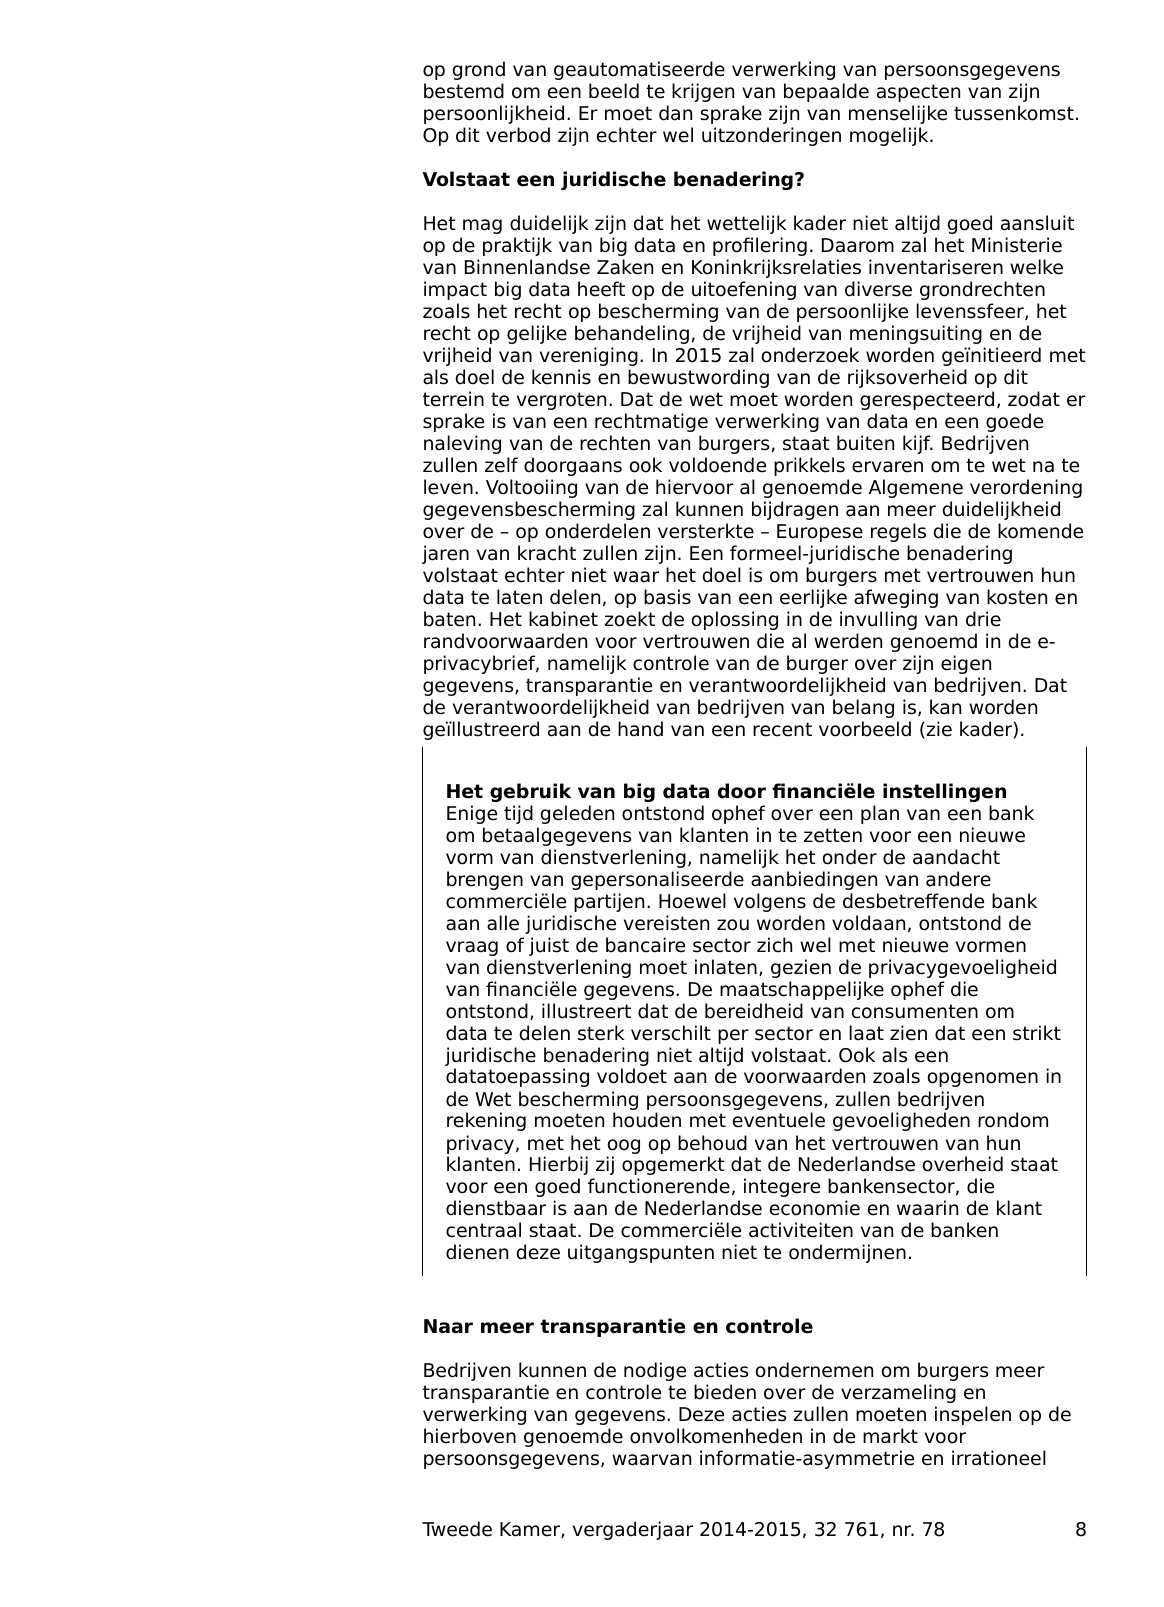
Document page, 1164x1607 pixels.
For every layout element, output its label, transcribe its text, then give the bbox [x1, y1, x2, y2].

subtitle Volstaat een juridische benadering? [422, 169, 1087, 191]
text Bedrijven kunnen de nodige acties ondernemen om burgers meer transparantie en controle te bieden over de verzameling en verwerking van gegevens. Deze acties zullen moeten inspelen op de hierboven genoemde onvolkomenheden in de markt voor persoonsgegevens, waarvan informatie-asymmetrie en irrationeel [422, 1360, 1087, 1470]
subtitle Naar meer transparantie en controle [422, 1316, 1087, 1338]
table_header Het gebruik van big data door financiële instellingen Enige tijd geleden ontstond ophef over een plan van een bank om betaalgegevens van klanten in te zetten voor een nieuwe vorm van dienstverlening, namelijk het onder de aandacht brengen van gepersonaliseerde aanbiedingen van andere commerciële partijen. Hoewel volgens de desbetreffende bank aan alle juridische vereisten zou worden voldaan, ontstond de vraag of juist de bancaire sector zich wel met nieuwe vormen van dienstverlening moet inlaten, gezien de privacygevoeligheid van financiële gegevens. De maatschappelijke ophef die ontstond, illustreert dat de bereidheid van consumenten om data te delen sterk verschilt per sector en laat zien dat een strikt juridische benadering niet altijd volstaat. Ook als een datatoepassing voldoet aan de voorwaarden zoals opgenomen in de Wet bescherming persoonsgegevens, zullen bedrijven rekening moeten houden met eventuele gevoeligheden rondom privacy, met het oog op behoud van het vertrouwen van hun klanten. Hierbij zij opgemerkt dat de Nederlandse overheid staat voor een goed functionerende, integere bankensector, die dienstbaar is aan de Nederlandse economie en waarin de klant centraal staat. De commerciële activiteiten van de banken dienen deze uitgangspunten niet te ondermijnen. [423, 747, 1086, 1276]
text op grond van geautomatiseerde verwerking van persoonsgegevens bestemd om een beeld te krijgen van bepaalde aspecten van zijn persoonlijkheid. Er moet dan sprake zijn van menselijke tussenkomst. Op dit verbod zijn echter wel uitzonderingen mogelijk. [422, 59, 1087, 147]
text Het mag duidelijk zijn dat het wettelijk kader niet altijd goed aansluit op de praktijk van big data en profilering. Daarom zal het Ministerie van Binnenlandse Zaken en Koninkrijksrelaties inventariseren welke impact big data heeft op de uitoefening van diverse grondrechten zoals het recht op bescherming van de persoonlijke levenssfeer, het recht op gelijke behandeling, de vrijheid van meningsuiting en de vrijheid van vereniging. In 2015 zal onderzoek worden geïnitieerd met als doel de kennis en bewustwording van de rijksoverheid op dit terrein te vergroten. Dat de wet moet worden gerespecteerd, zodat er sprake is van een rechtmatige verwerking van data en een goede naleving van de rechten van burgers, staat buiten kijf. Bedrijven zullen zelf doorgaans ook voldoende prikkels ervaren om te wet na te leven. Voltooiing van de hiervoor al genoemde Algemene verordening gegevensbescherming zal kunnen bijdragen aan meer duidelijkheid over de – op onderdelen versterkte – Europese regels die de komende jaren van kracht zullen zijn. Een formeel-juridische benadering volstaat echter niet waar het doel is om burgers met vertrouwen hun data te laten delen, op basis van een eerlijke afweging van kosten en baten. Het kabinet zoekt de oplossing in de invulling van drie randvoorwaarden voor vertrouwen die al werden genoemd in de e-privacybrief, namelijk controle van de burger over zijn eigen gegevens, transparantie en verantwoordelijkheid van bedrijven. Dat de verantwoordelijkheid van bedrijven van belang is, kan worden geïllustreerd aan de hand van een recent voorbeeld (zie kader). [422, 213, 1087, 741]
